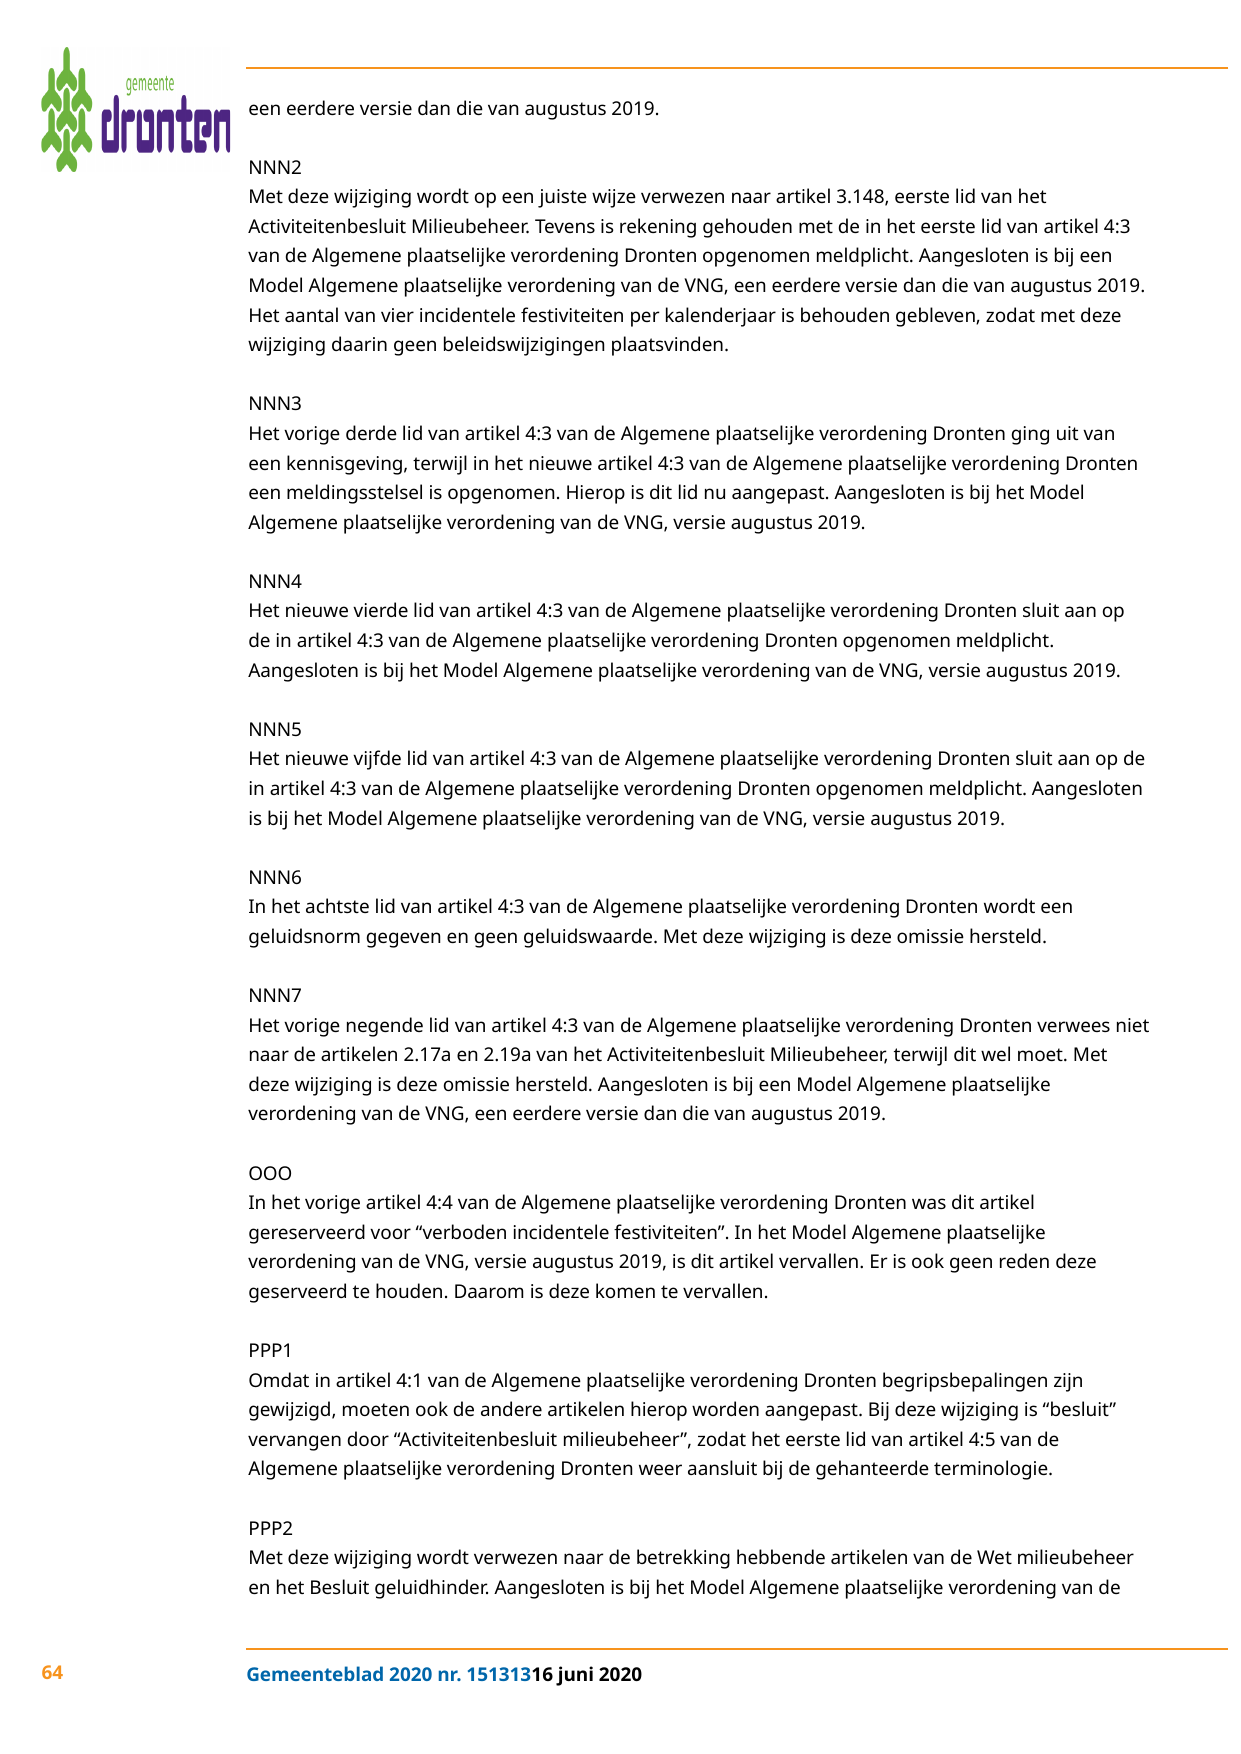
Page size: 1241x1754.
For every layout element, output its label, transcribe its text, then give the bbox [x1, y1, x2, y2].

text PPP2 [248, 1515, 1152, 1541]
text NNN2 [248, 154, 1152, 180]
text Het nieuwe vijfde lid van artikel 4:3 van de Algemene plaatselijke verordening Dronten sluit aan op de in artikel 4:3 van de Algemene plaatselijke verordening Dronten opgenomen meldplicht. Aangesloten is bij het Model Algemene plaatselijke verordening van de VNG, versie augustus 2019. [248, 746, 1152, 831]
text NNN3 [248, 391, 1152, 416]
text In het vorige artikel 4:4 van de Algemene plaatselijke verordening Dronten was dit artikel gereserveerd voor “verboden incidentele festiviteiten”. In het Model Algemene plaatselijke verordening van de VNG, versie augustus 2019, is dit artikel vervallen. Er is ook geen reden deze geserveerd te houden. Daarom is deze komen te vervallen. [248, 1189, 1152, 1304]
text een eerdere versie dan die van augustus 2019. [248, 95, 1152, 121]
text NNN7 [248, 982, 1152, 1008]
text Het vorige derde lid van artikel 4:3 van de Algemene plaatselijke verordening Dronten ging uit van een kennisgeving, terwijl in het nieuwe artikel 4:3 van de Algemene plaatselijke verordening Dronten een meldingsstelsel is opgenomen. Hierop is dit lid nu aangepast. Aangesloten is bij het Model Algemene plaatselijke verordening van de VNG, versie augustus 2019. [248, 420, 1152, 535]
text In het achtste lid van artikel 4:3 van de Algemene plaatselijke verordening Dronten wordt een geluidsnorm gegeven en geen geluidswaarde. Met deze wijziging is deze omissie hersteld. [248, 893, 1152, 949]
text Met deze wijziging wordt verwezen naar de betrekking hebbende artikelen van de Wet milieubeheer en het Besluit geluidhinder. Aangesloten is bij het Model Algemene plaatselijke verordening van de [248, 1544, 1152, 1600]
text NNN5 [248, 716, 1152, 742]
text NNN6 [248, 864, 1152, 890]
text OOO [248, 1160, 1152, 1186]
text Met deze wijziging wordt op een juiste wijze verwezen naar artikel 3.148, eerste lid van het Activiteitenbesluit Milieubeheer. Tevens is rekening gehouden met de in het eerste lid van artikel 4:3 van de Algemene plaatselijke verordening Dronten opgenomen meldplicht. Aangesloten is bij een Model Algemene plaatselijke verordening van de VNG, een eerdere versie dan die van augustus 2019. Het aantal van vier incidentele festiviteiten per kalenderjaar is behouden gebleven, zodat met deze wijziging daarin geen beleidswijzigingen plaatsvinden. [248, 183, 1152, 357]
text Het nieuwe vierde lid van artikel 4:3 van de Algemene plaatselijke verordening Dronten sluit aan op de in artikel 4:3 van de Algemene plaatselijke verordening Dronten opgenomen meldplicht. Aangesloten is bij het Model Algemene plaatselijke verordening van de VNG, versie augustus 2019. [248, 598, 1152, 683]
picture [41, 47, 231, 172]
text NNN4 [248, 568, 1152, 594]
text Omdat in artikel 4:1 van de Algemene plaatselijke verordening Dronten begripsbepalingen zijn gewijzigd, moeten ook de andere artikelen hierop worden aangepast. Bij deze wijziging is “besluit” vervangen door “Activiteitenbesluit milieubeheer”, zodat het eerste lid van artikel 4:5 van de Algemene plaatselijke verordening Dronten weer aansluit bij de gehanteerde terminologie. [248, 1367, 1152, 1481]
text PPP1 [248, 1337, 1152, 1363]
text Het vorige negende lid van artikel 4:3 van de Algemene plaatselijke verordening Dronten verwees niet naar de artikelen 2.17a en 2.19a van het Activiteitenbesluit Milieubeheer, terwijl dit wel moet. Met deze wijziging is deze omissie hersteld. Aangesloten is bij een Model Algemene plaatselijke verordening van de VNG, een eerdere versie dan die van augustus 2019. [248, 1012, 1152, 1126]
